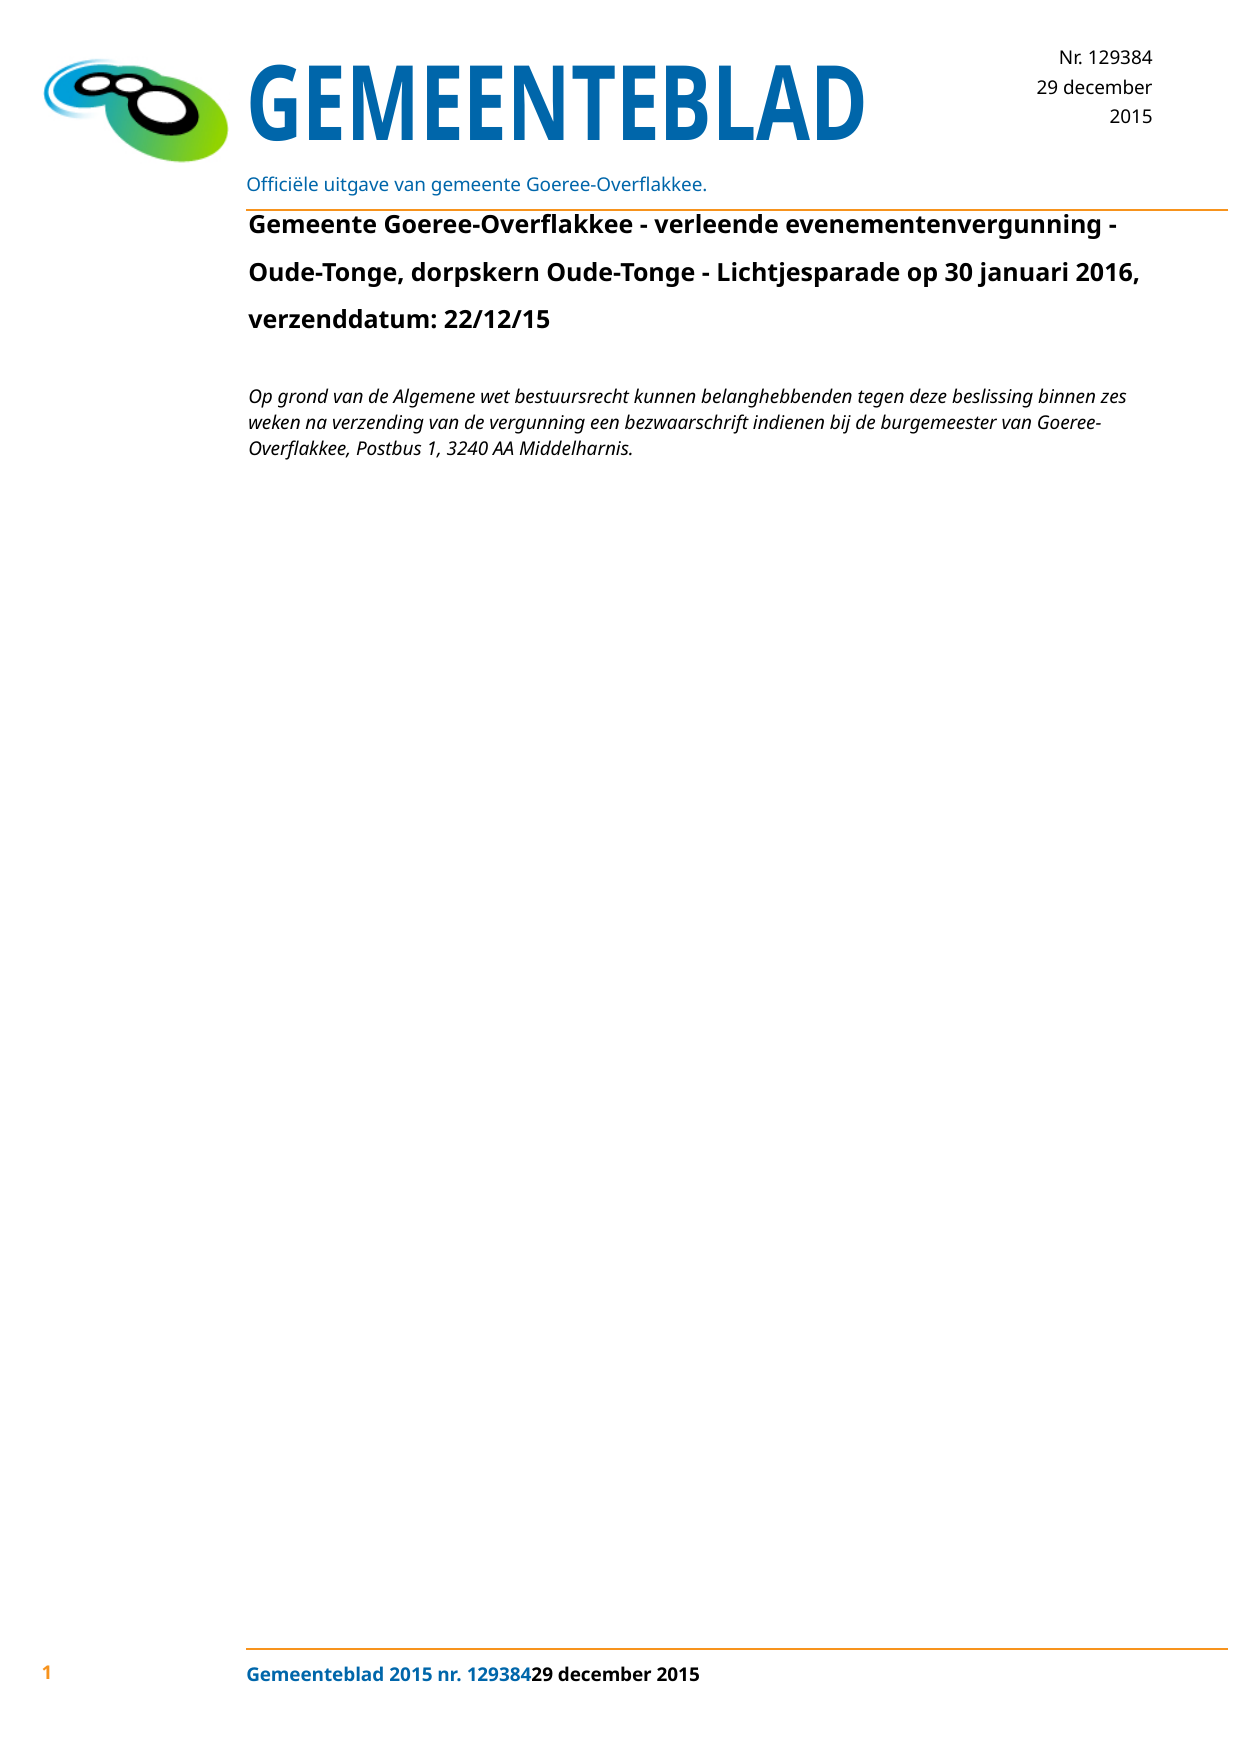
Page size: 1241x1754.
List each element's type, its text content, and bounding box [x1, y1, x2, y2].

text Gemeente Goeree-Overflakkee - verleende evenementenvergunning - Oude-Tonge, dorpskern Oude-Tonge - Lichtjesparade op 30 januari 2016, verzenddatum: 22/12/15 [248, 211, 1152, 336]
picture [41, 47, 231, 172]
text Op grond van de Algemene wet bestuursrecht kunnen belanghebbenden tegen deze beslissing binnen zes weken na verzending van de vergunning een bezwaarschrift indienen bij de burgemeester van Goeree-Overflakkee, Postbus 1, 3240 AA Middelharnis. [248, 384, 1152, 461]
